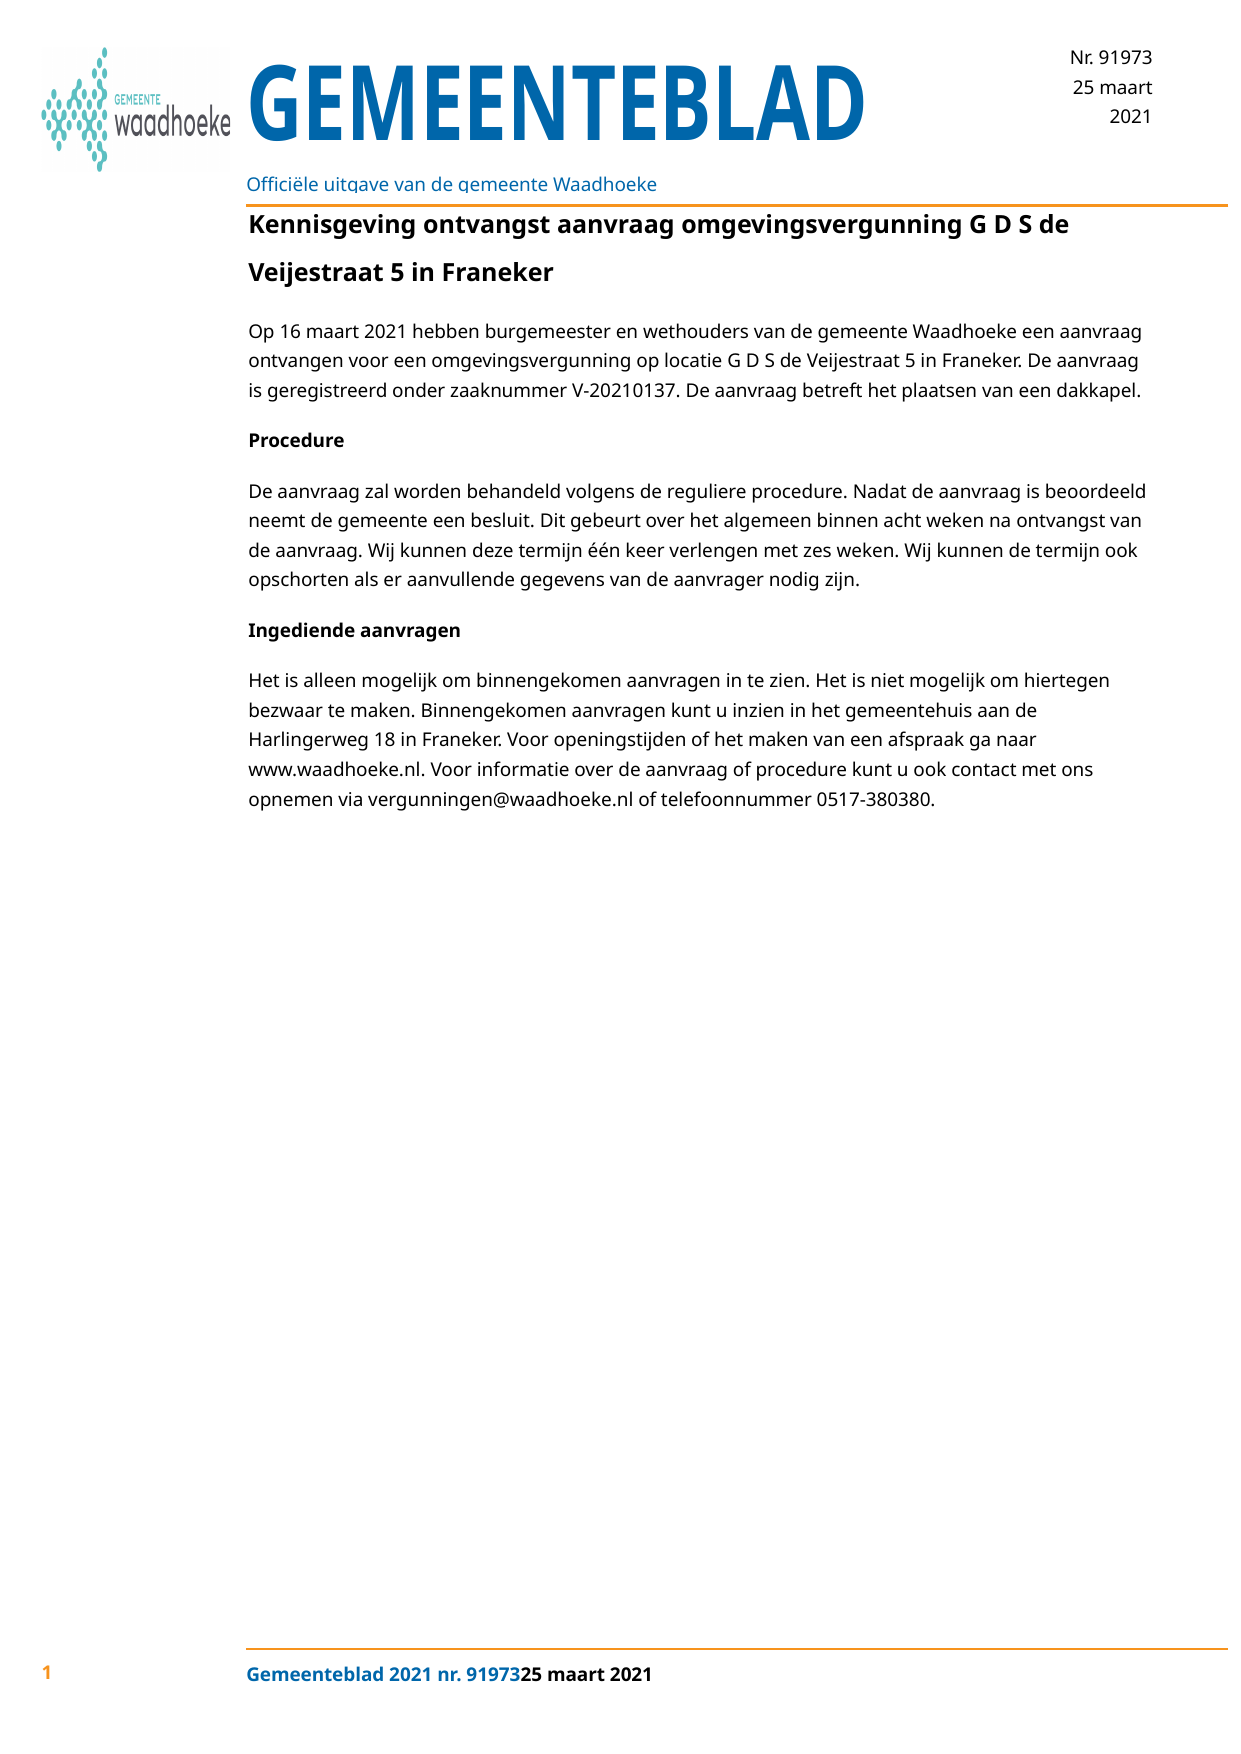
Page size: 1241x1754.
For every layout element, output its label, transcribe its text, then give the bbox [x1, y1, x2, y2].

picture [41, 47, 231, 172]
text Ingediende aanvragen [248, 617, 1152, 643]
text De aanvraag zal worden behandeld volgens de reguliere procedure. Nadat de aanvraag is beoordeeld neemt de gemeente een besluit. Dit gebeurt over het algemeen binnen acht weken na ontvangst van de aanvraag. Wij kunnen deze termijn één keer verlengen met zes weken. Wij kunnen de termijn ook opschorten als er aanvullende gegevens van de aanvrager nodig zijn. [248, 478, 1152, 592]
text Op 16 maart 2021 hebben burgemeester en wethouders van de gemeente Waadhoeke een aanvraag ontvangen voor een omgevingsvergunning op locatie G D S de Veijestraat 5 in Franeker. De aanvraag is geregistreerd onder zaaknummer V-20210137. De aanvraag betreft het plaatsen van een dakkapel. [248, 318, 1152, 403]
text Kennisgeving ontvangst aanvraag omgevingsvergunning G D S de Veijestraat 5 in Franeker [248, 207, 1152, 288]
text Procedure [248, 427, 1152, 453]
text Het is alleen mogelijk om binnengekomen aanvragen in te zien. Het is niet mogelijk om hiertegen bezwaar te maken. Binnengekomen aanvragen kunt u inzien in het gemeentehuis aan de Harlingerweg 18 in Franeker. Voor openingstijden of het maken van een afspraak ga naar www.waadhoeke.nl. Voor informatie over de aanvraag of procedure kunt u ook contact met ons opnemen via vergunningen@waadhoeke.nl of telefoonnummer 0517-380380. [248, 667, 1152, 812]
